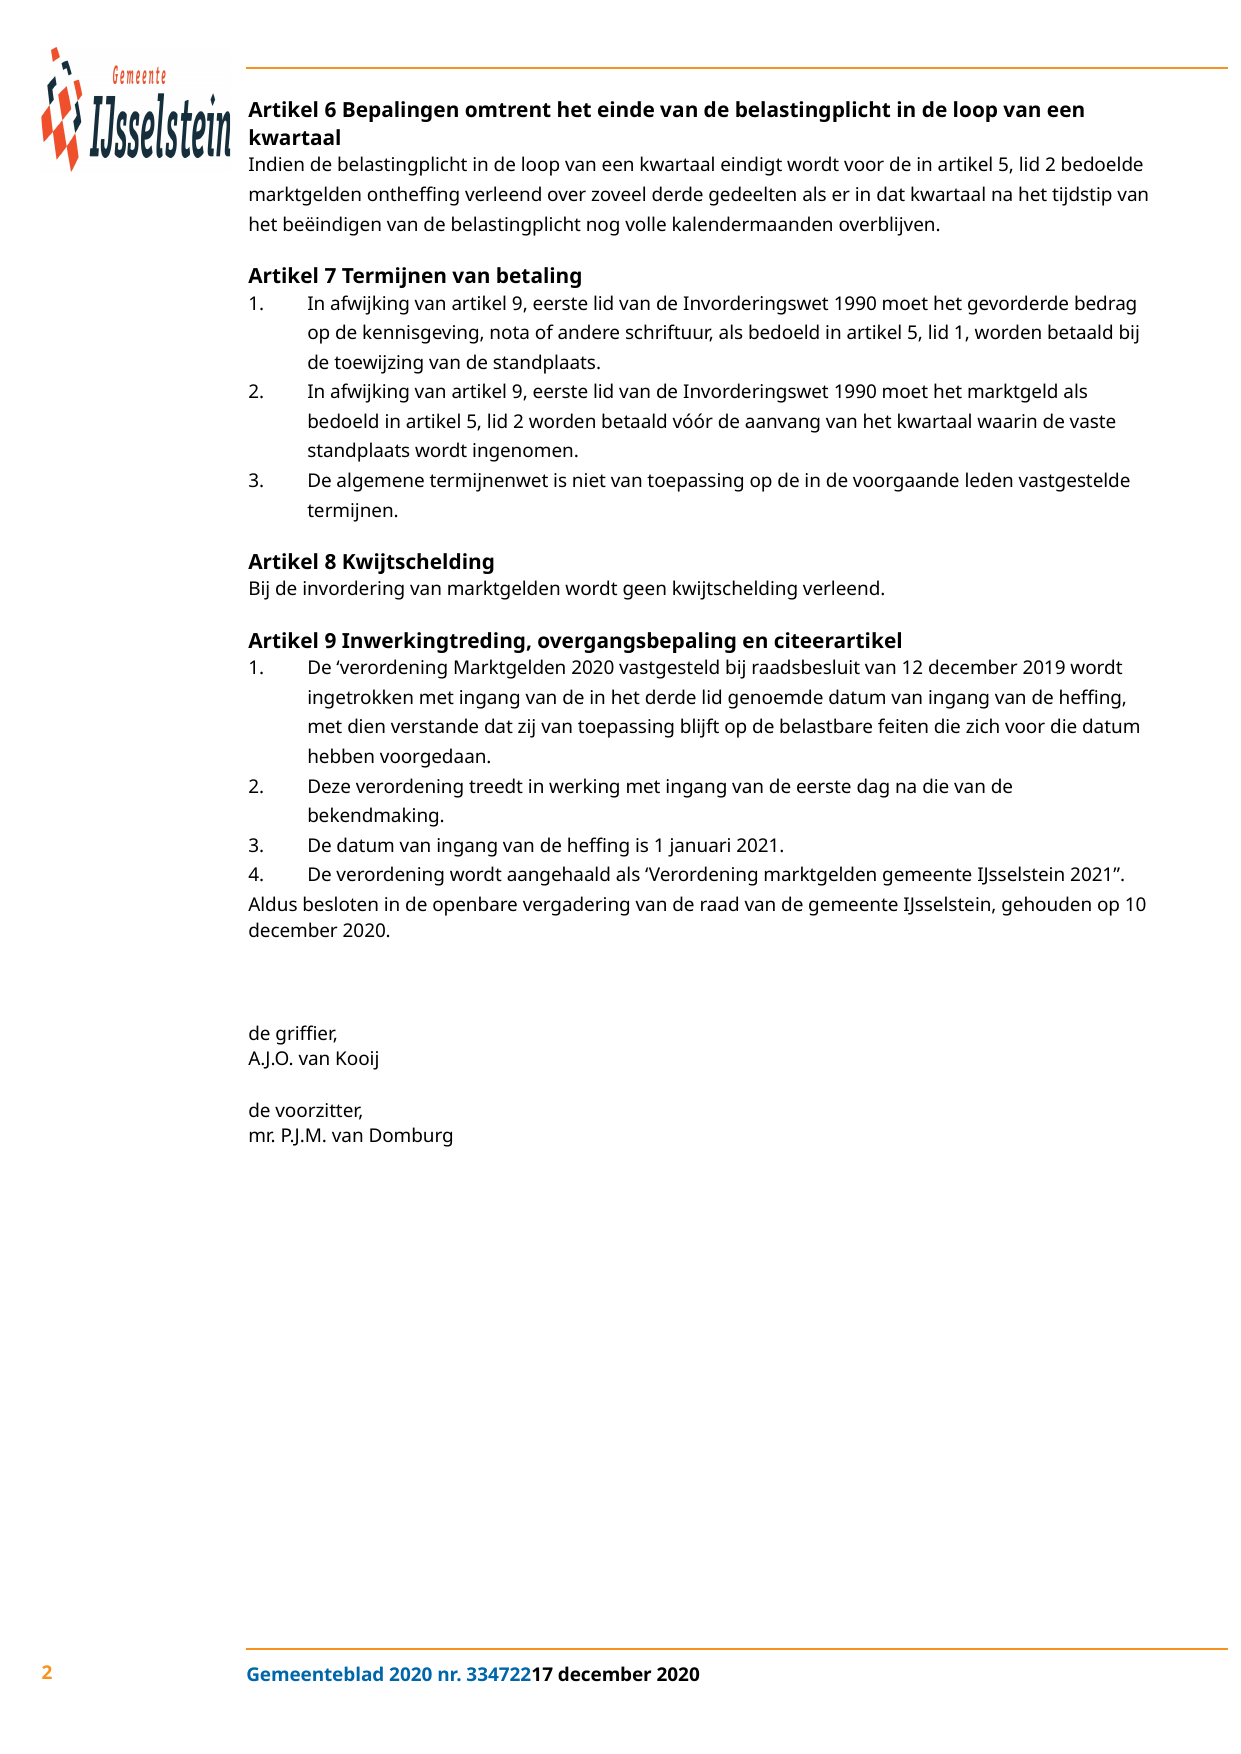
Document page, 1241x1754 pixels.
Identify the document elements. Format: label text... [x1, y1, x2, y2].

list In afwijking van artikel 9, eerste lid van de Invorderingswet 1990 moet het gevorderde bedrag op de kennisgeving, nota of andere schriftuur, als bedoeld in artikel 5, lid 1, worden betaald bij de toewijzing van de standplaats. [248, 290, 1152, 374]
text Artikel 7 Termijnen van betaling [248, 261, 1152, 290]
text Aldus besloten in de openbare vergadering van de raad van de gemeente IJsselstein, gehouden op 10 december 2020. [248, 891, 1152, 943]
text Artikel 6 Bepalingen omtrent het einde van de belastingplicht in de loop van een kwartaal [248, 95, 1152, 152]
text Artikel 9 Inwerkingtreding, overgangsbepaling en citeerartikel [248, 626, 1152, 654]
list In afwijking van artikel 9, eerste lid van de Invorderingswet 1990 moet het marktgeld als bedoeld in artikel 5, lid 2 worden betaald vóór de aanvang van het kwartaal waarin de vaste standplaats wordt ingenomen. [248, 378, 1152, 463]
list Deze verordening treedt in werking met ingang van de eerste dag na die van de bekendmaking. [248, 773, 1152, 828]
picture [41, 47, 231, 172]
text A.J.O. van Kooij [248, 1046, 1152, 1071]
text Artikel 8 Kwijtschelding [248, 547, 1152, 576]
text Bij de invordering van marktgelden wordt geen kwijtschelding verleend. [248, 576, 1152, 601]
text de griffier, [248, 1020, 1152, 1046]
text Indien de belastingplicht in de loop van een kwartaal eindigt wordt voor de in artikel 5, lid 2 bedoelde marktgelden ontheffing verleend over zoveel derde gedeelten als er in dat kwartaal na het tijdstip van het beëindigen van de belastingplicht nog volle kalendermaanden overblijven. [248, 152, 1152, 237]
text mr. P.J.M. van Domburg [248, 1123, 1152, 1148]
text de voorzitter, [248, 1097, 1152, 1123]
list De verordening wordt aangehaald als ‘Verordening marktgelden gemeente IJsselstein 2021”. [248, 862, 1152, 887]
list De ‘verordening Marktgelden 2020 vastgesteld bij raadsbesluit van 12 december 2019 wordt ingetrokken met ingang van de in het derde lid genoemde datum van ingang van de heffing, met dien verstande dat zij van toepassing blijft op de belastbare feiten die zich voor die datum hebben voorgedaan. [248, 654, 1152, 769]
list De algemene termijnenwet is niet van toepassing op de in de voorgaande leden vastgestelde termijnen. [248, 467, 1152, 522]
list De datum van ingang van de heffing is 1 januari 2021. [248, 832, 1152, 858]
